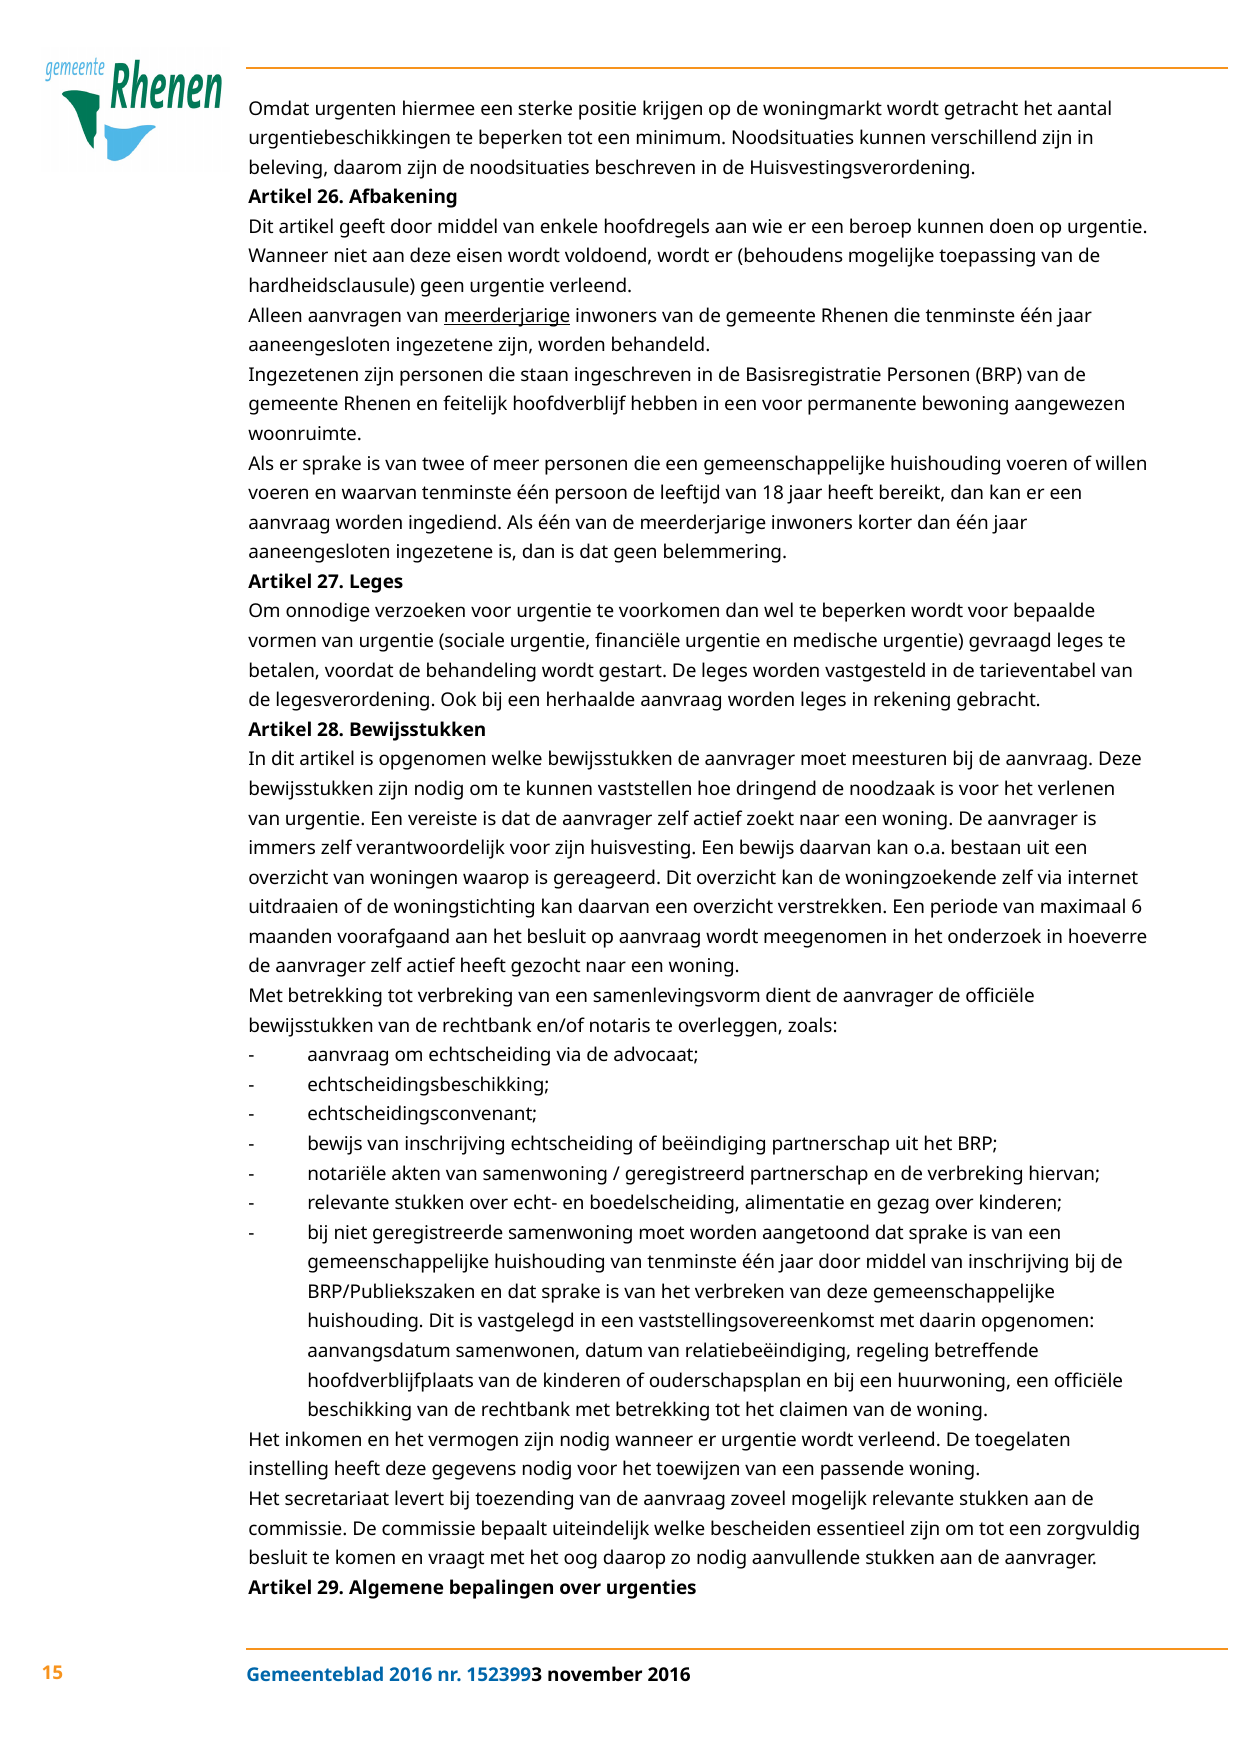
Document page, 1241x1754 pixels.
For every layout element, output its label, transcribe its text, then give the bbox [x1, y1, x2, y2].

picture [41, 47, 231, 172]
text Omdat urgenten hiermee een sterke positie krijgen op de woningmarkt wordt getracht het aantal urgentiebeschikkingen te beperken tot een minimum. Noodsituaties kunnen verschillend zijn in beleving, daarom zijn de noodsituaties beschreven in de Huisvestingsverordening. [248, 95, 1152, 180]
list relevante stukken over echt- en boedelscheiding, alimentatie en gezag over kinderen; [248, 1189, 1152, 1215]
list echtscheidingsconvenant; [248, 1101, 1152, 1126]
list notariële akten van samenwoning / geregistreerd partnerschap en de verbreking hiervan; [248, 1160, 1152, 1186]
text Het secretariaat levert bij toezending van de aanvraag zoveel mogelijk relevante stukken aan de commissie. De commissie bepaalt uiteindelijk welke bescheiden essentieel zijn om tot een zorgvuldig besluit te komen en vraagt met het oog daarop zo nodig aanvullende stukken aan de aanvrager. [248, 1485, 1152, 1570]
list bij niet geregistreerde samenwoning moet worden aangetoond dat sprake is van een gemeenschappelijke huishouding van tenminste één jaar door middel van inschrijving bij de BRP/Publiekszaken en dat sprake is van het verbreken van deze gemeenschappelijke huishouding. Dit is vastgelegd in een vaststellingsovereenkomst met daarin opgenomen: aanvangsdatum samenwonen, datum van relatiebeëindiging, regeling betreffende hoofdverblijfplaats van de kinderen of ouderschapsplan en bij een huurwoning, een officiële beschikking van de rechtbank met betrekking tot het claimen van de woning. [248, 1219, 1152, 1422]
text Dit artikel geeft door middel van enkele hoofdregels aan wie er een beroep kunnen doen op urgentie. Wanneer niet aan deze eisen wordt voldoend, wordt er (behoudens mogelijke toepassing van de hardheidsclausule) geen urgentie verleend. [248, 213, 1152, 298]
text Om onnodige verzoeken voor urgentie te voorkomen dan wel te beperken wordt voor bepaalde vormen van urgentie (sociale urgentie, financiële urgentie en medische urgentie) gevraagd leges te betalen, voordat de behandeling wordt gestart. De leges worden vastgesteld in de tarieventabel van de legesverordening. Ook bij een herhaalde aanvraag worden leges in rekening gebracht. [248, 598, 1152, 712]
text Met betrekking tot verbreking van een samenlevingsvorm dient de aanvrager de officiële bewijsstukken van de rechtbank en/of notaris te overleggen, zoals: [248, 982, 1152, 1038]
text Het inkomen en het vermogen zijn nodig wanneer er urgentie wordt verleend. De toegelaten instelling heeft deze gegevens nodig voor het toewijzen van een passende woning. [248, 1426, 1152, 1481]
text Ingezetenen zijn personen die staan ingeschreven in de Basisregistratie Personen (BRP) van de gemeente Rhenen en feitelijk hoofdverblijf hebben in een voor permanente bewoning aangewezen woonruimte. [248, 361, 1152, 446]
text Artikel 29. Algemene bepalingen over urgenties [248, 1574, 1152, 1600]
text Artikel 26. Afbakening [248, 183, 1152, 209]
text In dit artikel is opgenomen welke bewijsstukken de aanvrager moet meesturen bij de aanvraag. Deze bewijsstukken zijn nodig om te kunnen vaststellen hoe dringend de noodzaak is voor het verlenen van urgentie. Een vereiste is dat de aanvrager zelf actief zoekt naar een woning. De aanvrager is immers zelf verantwoordelijk voor zijn huisvesting. Een bewijs daarvan kan o.a. bestaan uit een overzicht van woningen waarop is gereageerd. Dit overzicht kan de woningzoekende zelf via internet uitdraaien of de woningstichting kan daarvan een overzicht verstrekken. Een periode van maximaal 6 maanden voorafgaand aan het besluit op aanvraag wordt meegenomen in het onderzoek in hoeverre de aanvrager zelf actief heeft gezocht naar een woning. [248, 746, 1152, 978]
text Als er sprake is van twee of meer personen die een gemeenschappelijke huishouding voeren of willen voeren en waarvan tenminste één persoon de leeftijd van 18 jaar heeft bereikt, dan kan er een aanvraag worden ingediend. Als één van de meerderjarige inwoners korter dan één jaar aaneengesloten ingezetene is, dan is dat geen belemmering. [248, 450, 1152, 564]
text Artikel 27. Leges [248, 568, 1152, 594]
list aanvraag om echtscheiding via de advocaat; [248, 1041, 1152, 1067]
text Artikel 28. Bewijsstukken [248, 716, 1152, 742]
list echtscheidingsbeschikking; [248, 1071, 1152, 1097]
list bewijs van inschrijving echtscheiding of beëindiging partnerschap uit het BRP; [248, 1130, 1152, 1156]
text Alleen aanvragen van meerderjarige inwoners van de gemeente Rhenen die tenminste één jaar aaneengesloten ingezetene zijn, worden behandeld. [248, 302, 1152, 357]
